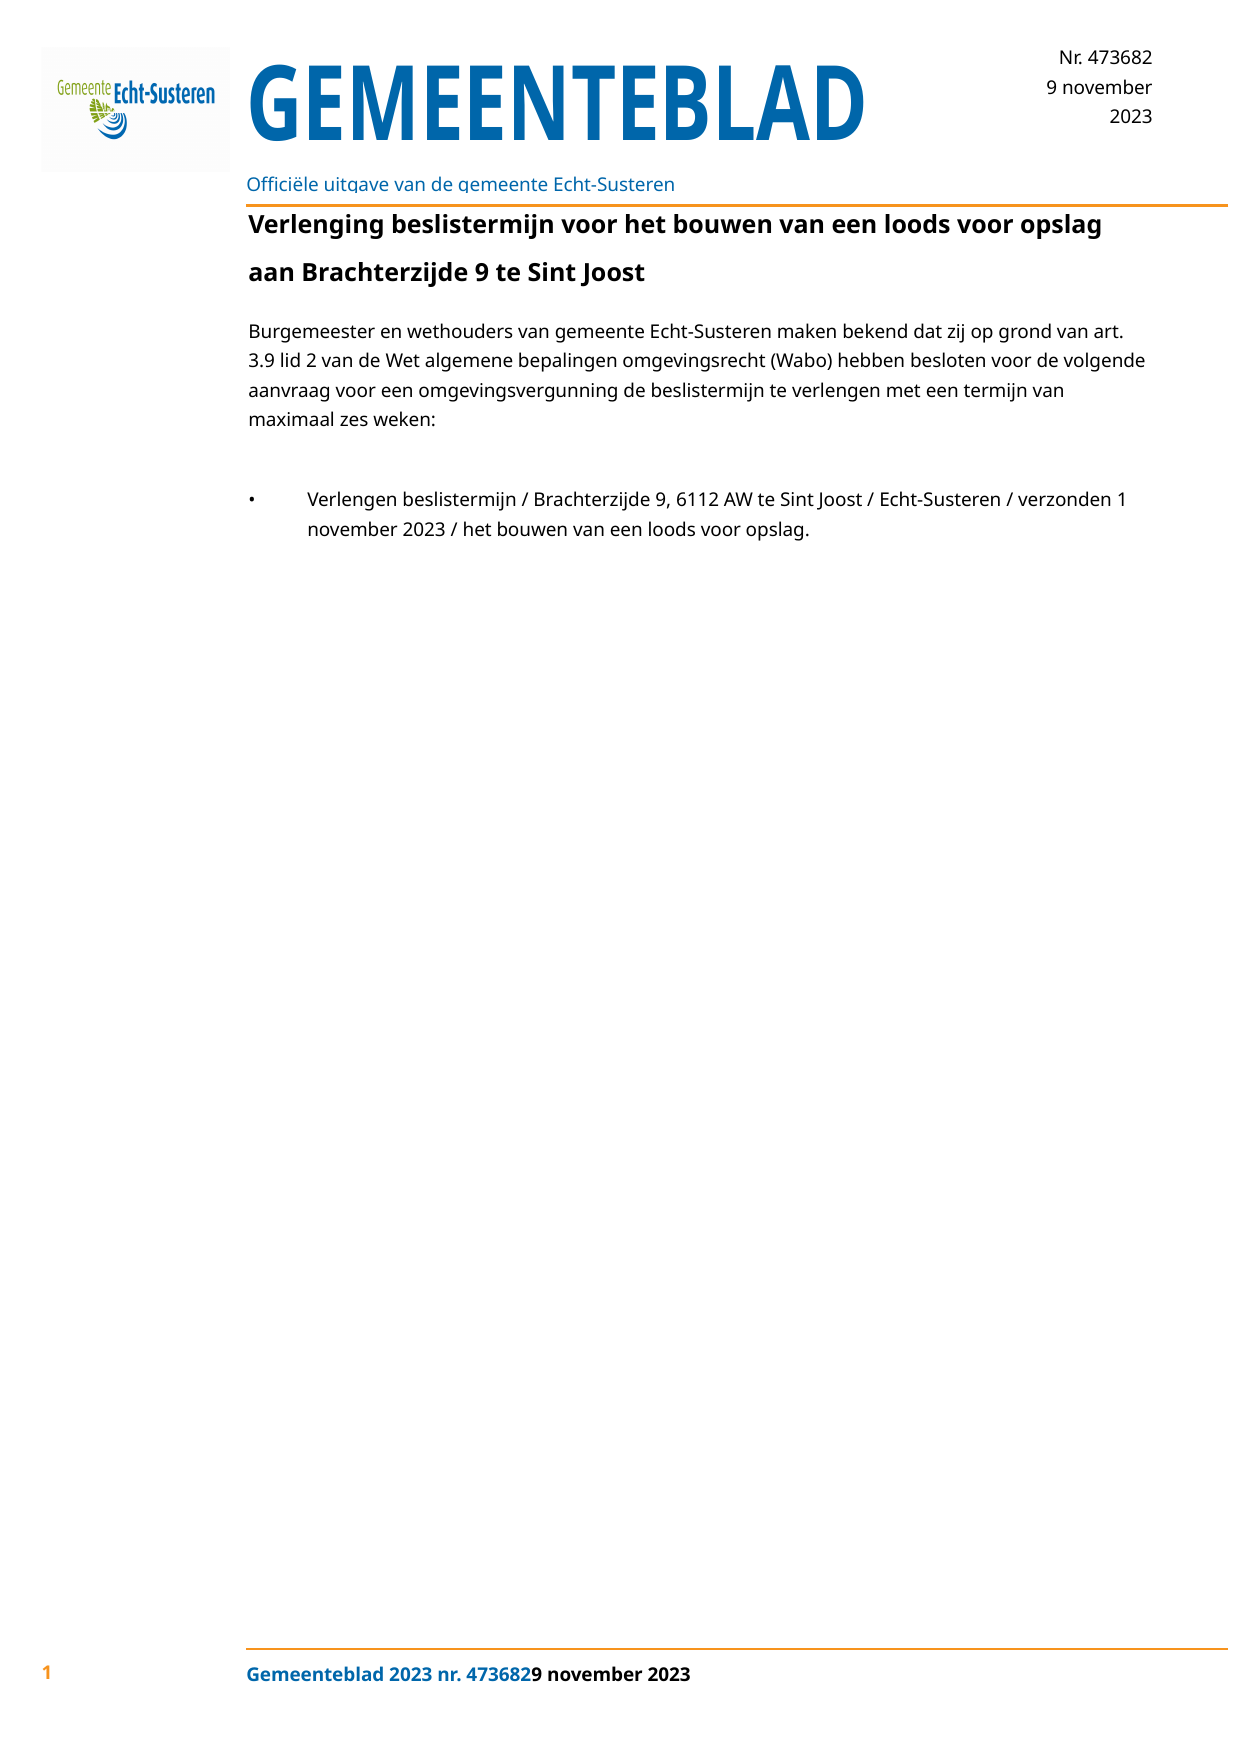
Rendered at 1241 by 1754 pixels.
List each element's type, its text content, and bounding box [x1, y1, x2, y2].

text Verlenging beslistermijn voor het bouwen van een loods voor opslag aan Brachterzijde 9 te Sint Joost [248, 207, 1152, 288]
picture [41, 47, 231, 172]
list Verlengen beslistermijn / Brachterzijde 9, 6112 AW te Sint Joost / Echt-Susteren / verzonden 1 november 2023 / het bouwen van een loods voor opslag. [248, 487, 1152, 542]
text Burgemeester en wethouders van gemeente Echt-Susteren maken bekend dat zij op grond van art. 3.9 lid 2 van de Wet algemene bepalingen omgevingsrecht (Wabo) hebben besloten voor de volgende aanvraag voor een omgevingsvergunning de beslistermijn te verlengen met een termijn van maximaal zes weken: [248, 318, 1152, 432]
